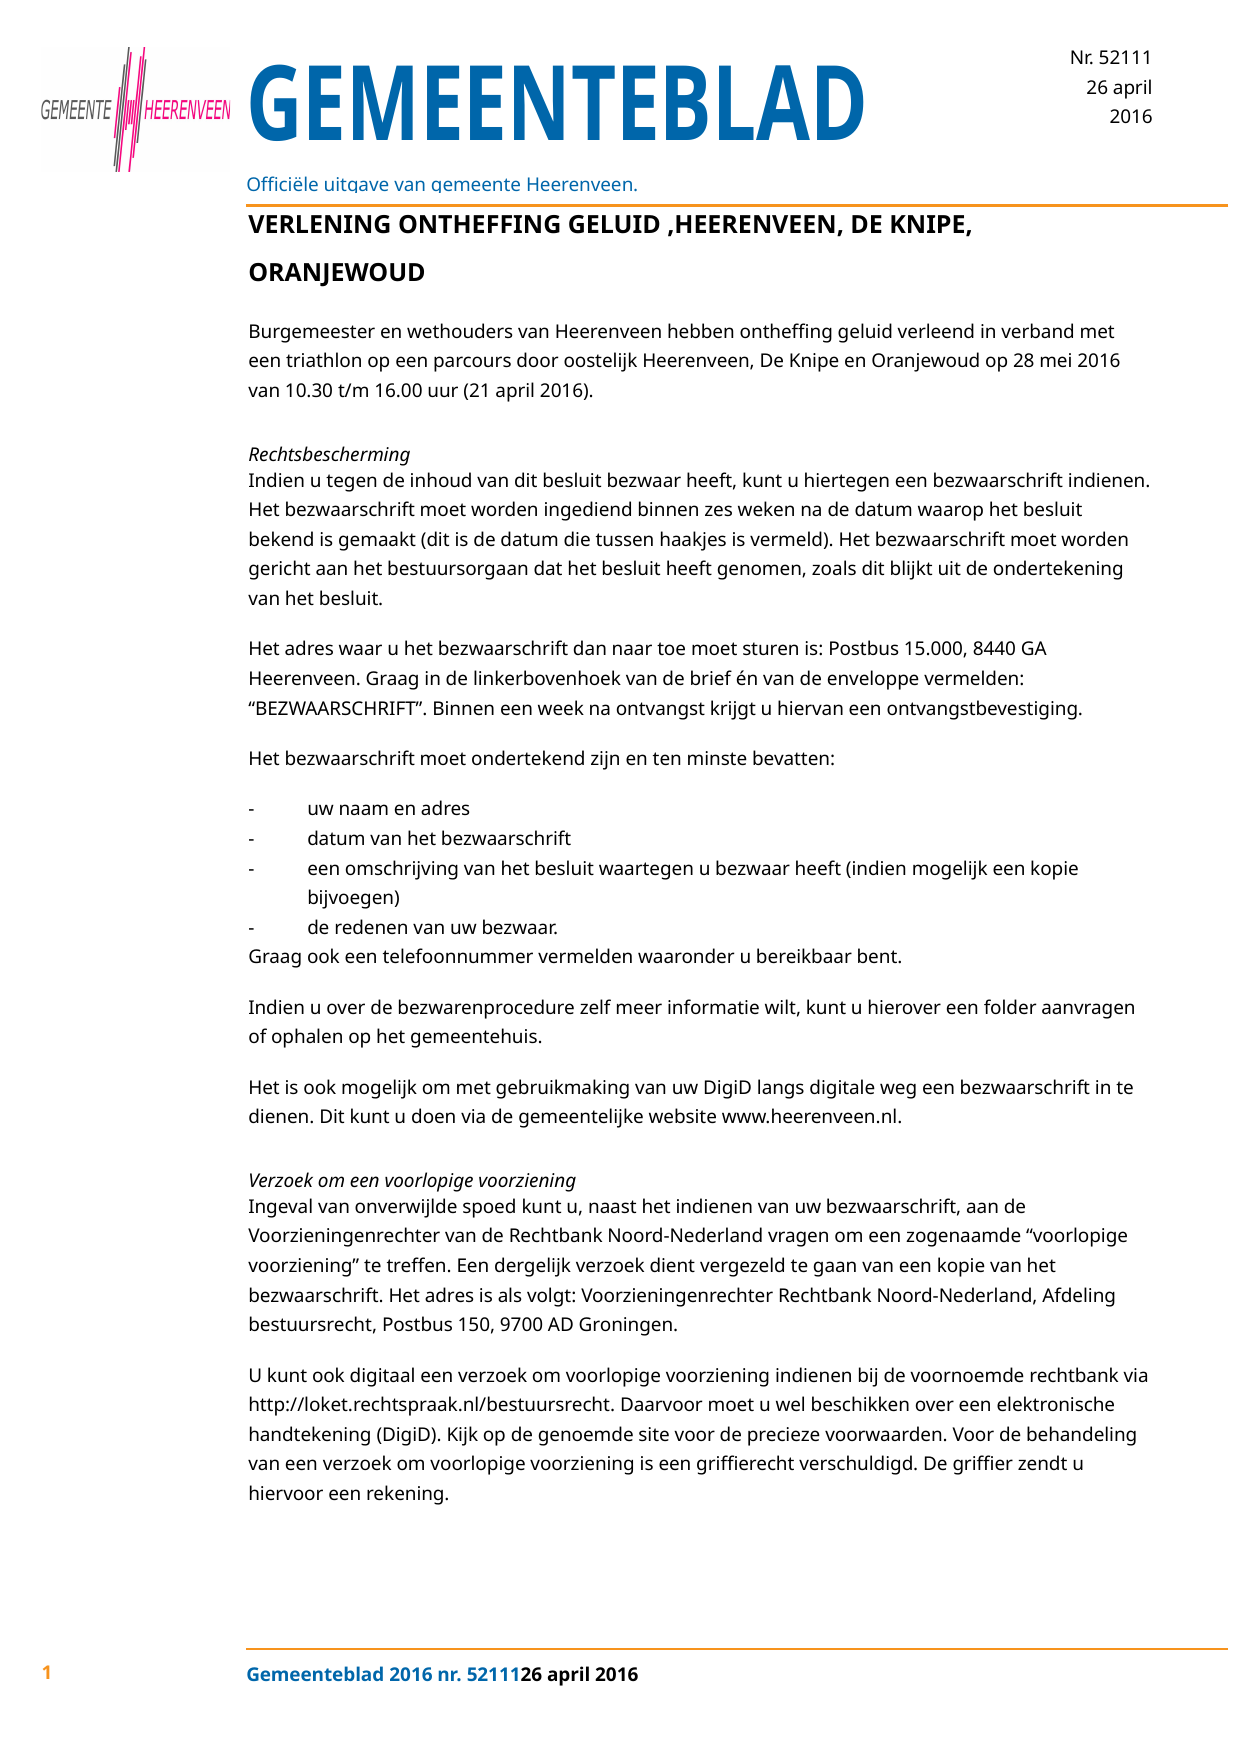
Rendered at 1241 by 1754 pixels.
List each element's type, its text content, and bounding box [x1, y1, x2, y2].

list de redenen van uw bezwaar. [248, 914, 1152, 939]
text Het bezwaarschrift moet ondertekend zijn en ten minste bevatten: [248, 745, 1152, 771]
text U kunt ook digitaal een verzoek om voorlopige voorziening indienen bij de voornoemde rechtbank via http://loket.rechtspraak.nl/bestuursrecht. Daarvoor moet u wel beschikken over een elektronische handtekening (DigiD). Kijk op de genoemde site voor de precieze voorwaarden. Voor de behandeling van een verzoek om voorlopige voorziening is een griffierecht verschuldigd. De griffier zendt u hiervoor een rekening. [248, 1362, 1152, 1506]
text Indien u tegen de inhoud van dit besluit bezwaar heeft, kunt u hiertegen een bezwaarschrift indienen. Het bezwaarschrift moet worden ingediend binnen zes weken na de datum waarop het besluit bekend is gemaakt (dit is de datum die tussen haakjes is vermeld). Het bezwaarschrift moet worden gericht aan het bestuursorgaan dat het besluit heeft genomen, zoals dit blijkt uit de ondertekening van het besluit. [248, 467, 1152, 611]
list uw naam en adres [248, 796, 1152, 821]
text Verzoek om een voorlopige voorziening [248, 1167, 1152, 1193]
text VERLENING ONTHEFFING GELUID ,HEERENVEEN, DE KNIPE, ORANJEWOUD [248, 207, 1152, 288]
list een omschrijving van het besluit waartegen u bezwaar heeft (indien mogelijk een kopie bijvoegen) [248, 855, 1152, 910]
text Het adres waar u het bezwaarschrift dan naar toe moet sturen is: Postbus 15.000, 8440 GA Heerenveen. Graag in de linkerbovenhoek van de brief én van de enveloppe vermelden: “BEZWAARSCHRIFT”. Binnen een week na ontvangst krijgt u hiervan een ontvangstbevestiging. [248, 636, 1152, 720]
text Burgemeester en wethouders van Heerenveen hebben ontheffing geluid verleend in verband met een triathlon op een parcours door oostelijk Heerenveen, De Knipe en Oranjewoud op 28 mei 2016 van 10.30 t/m 16.00 uur (21 april 2016). [248, 318, 1152, 403]
text Ingeval van onverwijlde spoed kunt u, naast het indienen van uw bezwaarschrift, aan de Voorzieningenrechter van de Rechtbank Noord-Nederland vragen om een zogenaamde “voorlopige voorziening” te treffen. Een dergelijk verzoek dient vergezeld te gaan van een kopie van het bezwaarschrift. Het adres is als volgt: Voorzieningenrechter Rechtbank Noord-Nederland, Afdeling bestuursrecht, Postbus 150, 9700 AD Groningen. [248, 1193, 1152, 1337]
text Het is ook mogelijk om met gebruikmaking van uw DigiD langs digitale weg een bezwaarschrift in te dienen. Dit kunt u doen via de gemeentelijke website www.heerenveen.nl. [248, 1074, 1152, 1129]
text Rechtsbescherming [248, 441, 1152, 467]
text Indien u over de bezwarenprocedure zelf meer informatie wilt, kunt u hierover een folder aanvragen of ophalen op het gemeentehuis. [248, 994, 1152, 1049]
picture [41, 47, 231, 172]
list datum van het bezwaarschrift [248, 825, 1152, 851]
text Graag ook een telefoonnummer vermelden waaronder u bereikbaar bent. [248, 943, 1152, 969]
